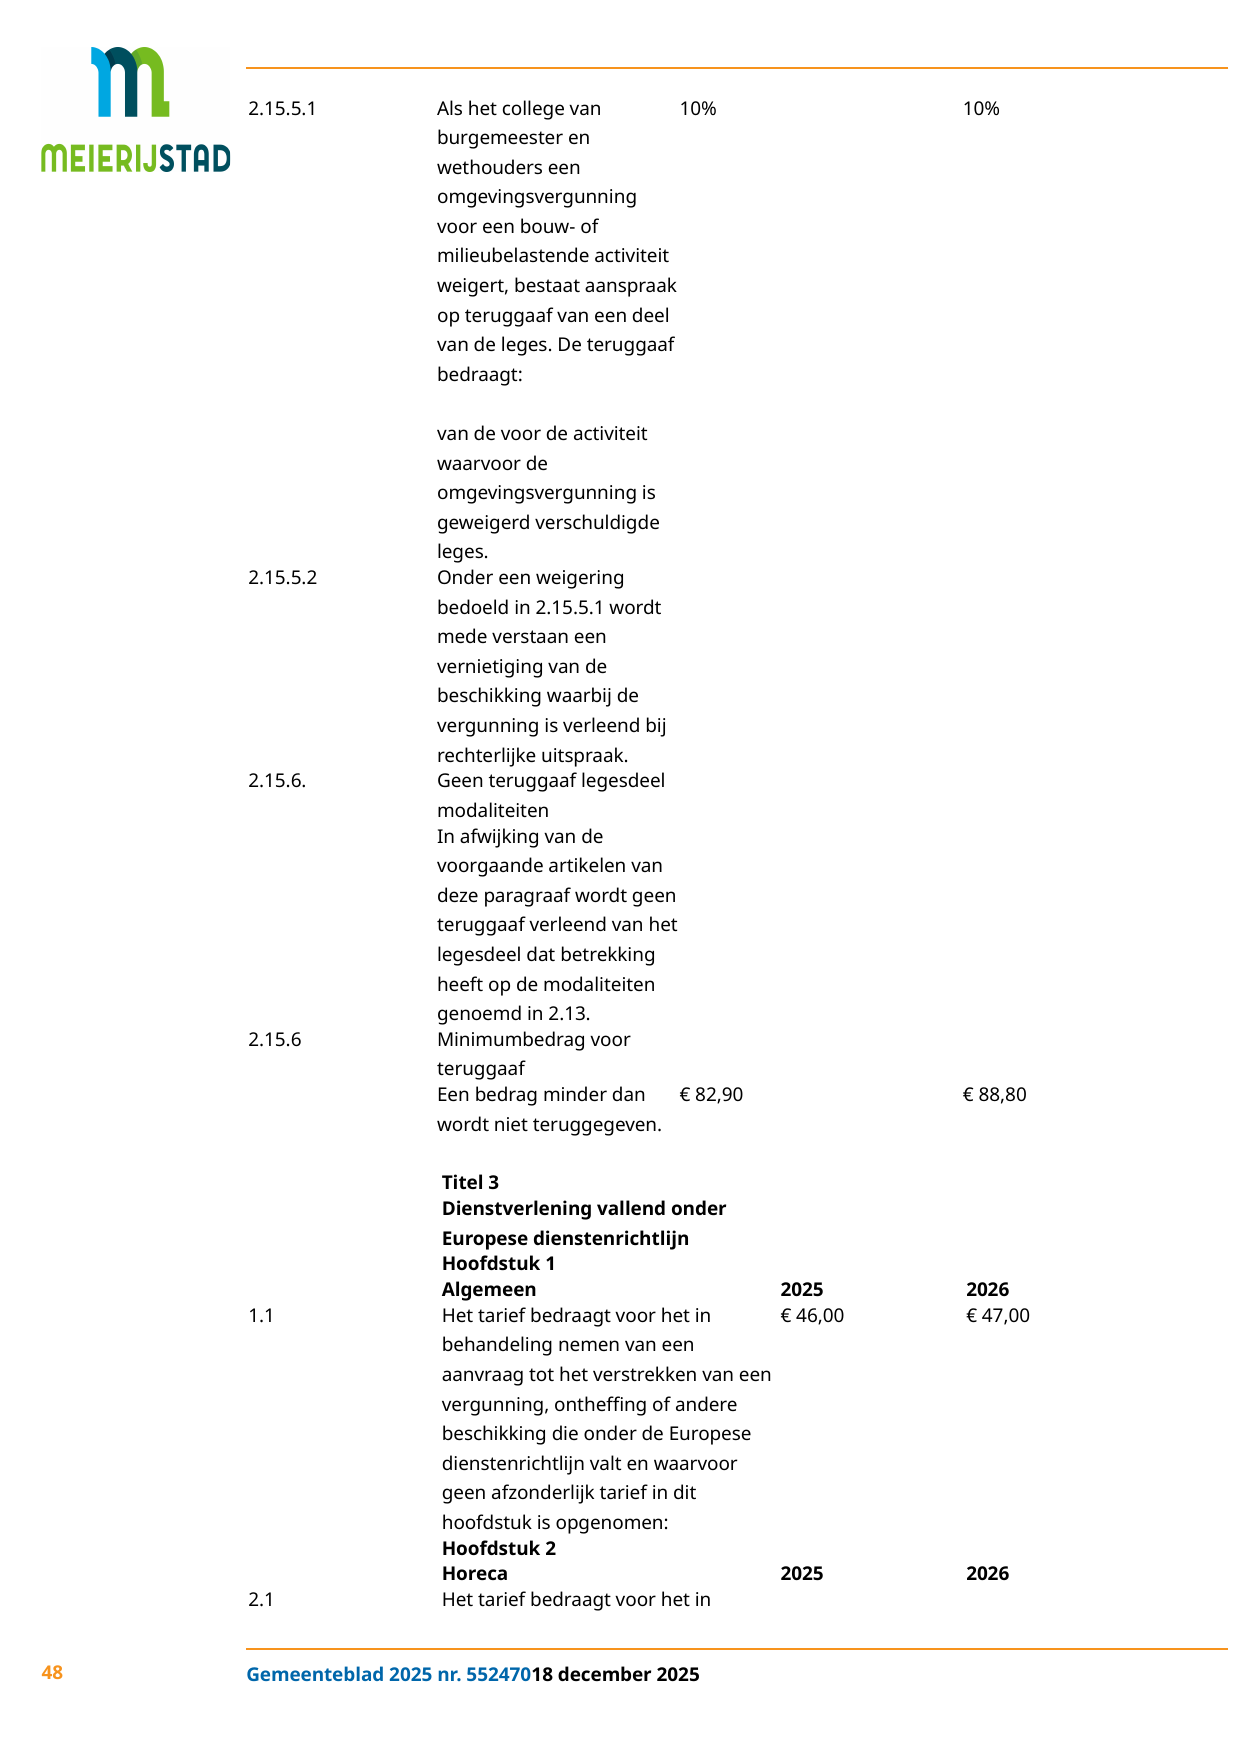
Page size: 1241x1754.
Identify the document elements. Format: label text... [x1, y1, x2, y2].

table_cell 2.1 [248, 1586, 442, 1612]
table_cell Minimumbedrag voor teruggaaf [437, 1026, 679, 1081]
table_cell [780, 1586, 966, 1612]
table_cell Horeca [442, 1561, 780, 1586]
table_cell 2025 [780, 1561, 966, 1586]
table_cell Het tarief bedraagt voor het in [442, 1586, 780, 1612]
table_cell [780, 1535, 966, 1561]
table_cell [248, 1195, 442, 1251]
table_cell Algemeen [442, 1276, 780, 1302]
picture [41, 47, 231, 172]
table_cell [966, 1535, 1152, 1561]
table_cell Het tarief bedraagt voor het in behandeling nemen van een aanvraag tot het verstrekken van een vergunning, ontheffing of andere beschikking die onder de Europese dienstenrichtlijn valt en waarvoor geen afzonderlijk tarief in dit hoofdstuk is opgenomen: [442, 1302, 780, 1535]
table_cell [966, 1195, 1152, 1251]
table_cell [780, 1195, 966, 1251]
table_cell [966, 1586, 1152, 1612]
table_cell [963, 823, 1152, 1026]
table_cell [963, 1026, 1152, 1081]
table_cell [780, 1251, 966, 1276]
table_cell [679, 768, 963, 823]
table_cell Een bedrag minder dan wordt niet teruggegeven. [437, 1081, 679, 1137]
table_cell € 46,00 [780, 1302, 966, 1535]
table_cell € 47,00 [966, 1302, 1152, 1535]
table_cell 2.15.6 [248, 1026, 437, 1081]
table_cell [248, 1276, 442, 1302]
table_cell € 82,90 [679, 1081, 963, 1137]
table_cell 2026 [966, 1561, 1152, 1586]
table_cell [248, 823, 437, 1026]
table_cell 2.15.5.2 [248, 564, 437, 767]
table_cell Hoofdstuk 2 [442, 1535, 780, 1561]
table_cell [679, 564, 963, 767]
table_cell Dienstverlening vallend onder Europese dienstenrichtlijn [442, 1195, 780, 1251]
table_header [966, 1170, 1152, 1195]
table_cell Geen teruggaaf legesdeel modaliteiten [437, 768, 679, 823]
table_cell [248, 1251, 442, 1276]
table_cell [679, 823, 963, 1026]
table_header Titel 3 [442, 1170, 780, 1195]
table_cell [248, 1081, 437, 1137]
table_cell 1.1 [248, 1302, 442, 1535]
table_cell [248, 1535, 442, 1561]
table_cell In afwijking van de voorgaande artikelen van deze paragraaf wordt geen teruggaaf verleend van het legesdeel dat betrekking heeft op de modaliteiten genoemd in 2.13. [437, 823, 679, 1026]
table_cell [963, 768, 1152, 823]
table_cell 10% [679, 95, 963, 564]
table_cell 10% [963, 95, 1152, 564]
table_header [780, 1170, 966, 1195]
table_cell [679, 1026, 963, 1081]
table_cell Hoofdstuk 1 [442, 1251, 780, 1276]
table_cell 2.15.6. [248, 768, 437, 823]
table_cell [963, 564, 1152, 767]
table_cell [248, 1561, 442, 1586]
table_cell 2025 [780, 1276, 966, 1302]
table_cell Onder een weigering bedoeld in 2.15.5.1 wordt mede verstaan een vernietiging van de beschikking waarbij de vergunning is verleend bij rechterlijke uitspraak. [437, 564, 679, 767]
table_cell 2.15.5.1 [248, 95, 437, 564]
table_header [248, 1170, 442, 1195]
table_cell [966, 1251, 1152, 1276]
table_cell € 88,80 [963, 1081, 1152, 1137]
table_cell Als het college van burgemeester en wethouders een omgevingsvergunning voor een bouw- of milieubelastende activiteit weigert, bestaat aanspraak op teruggaaf van een deel van de leges. De teruggaaf bedraagt: van de voor de activiteit waarvoor de omgevingsvergunning is geweigerd verschuldigde leges. [437, 95, 679, 564]
table_cell 2026 [966, 1276, 1152, 1302]
